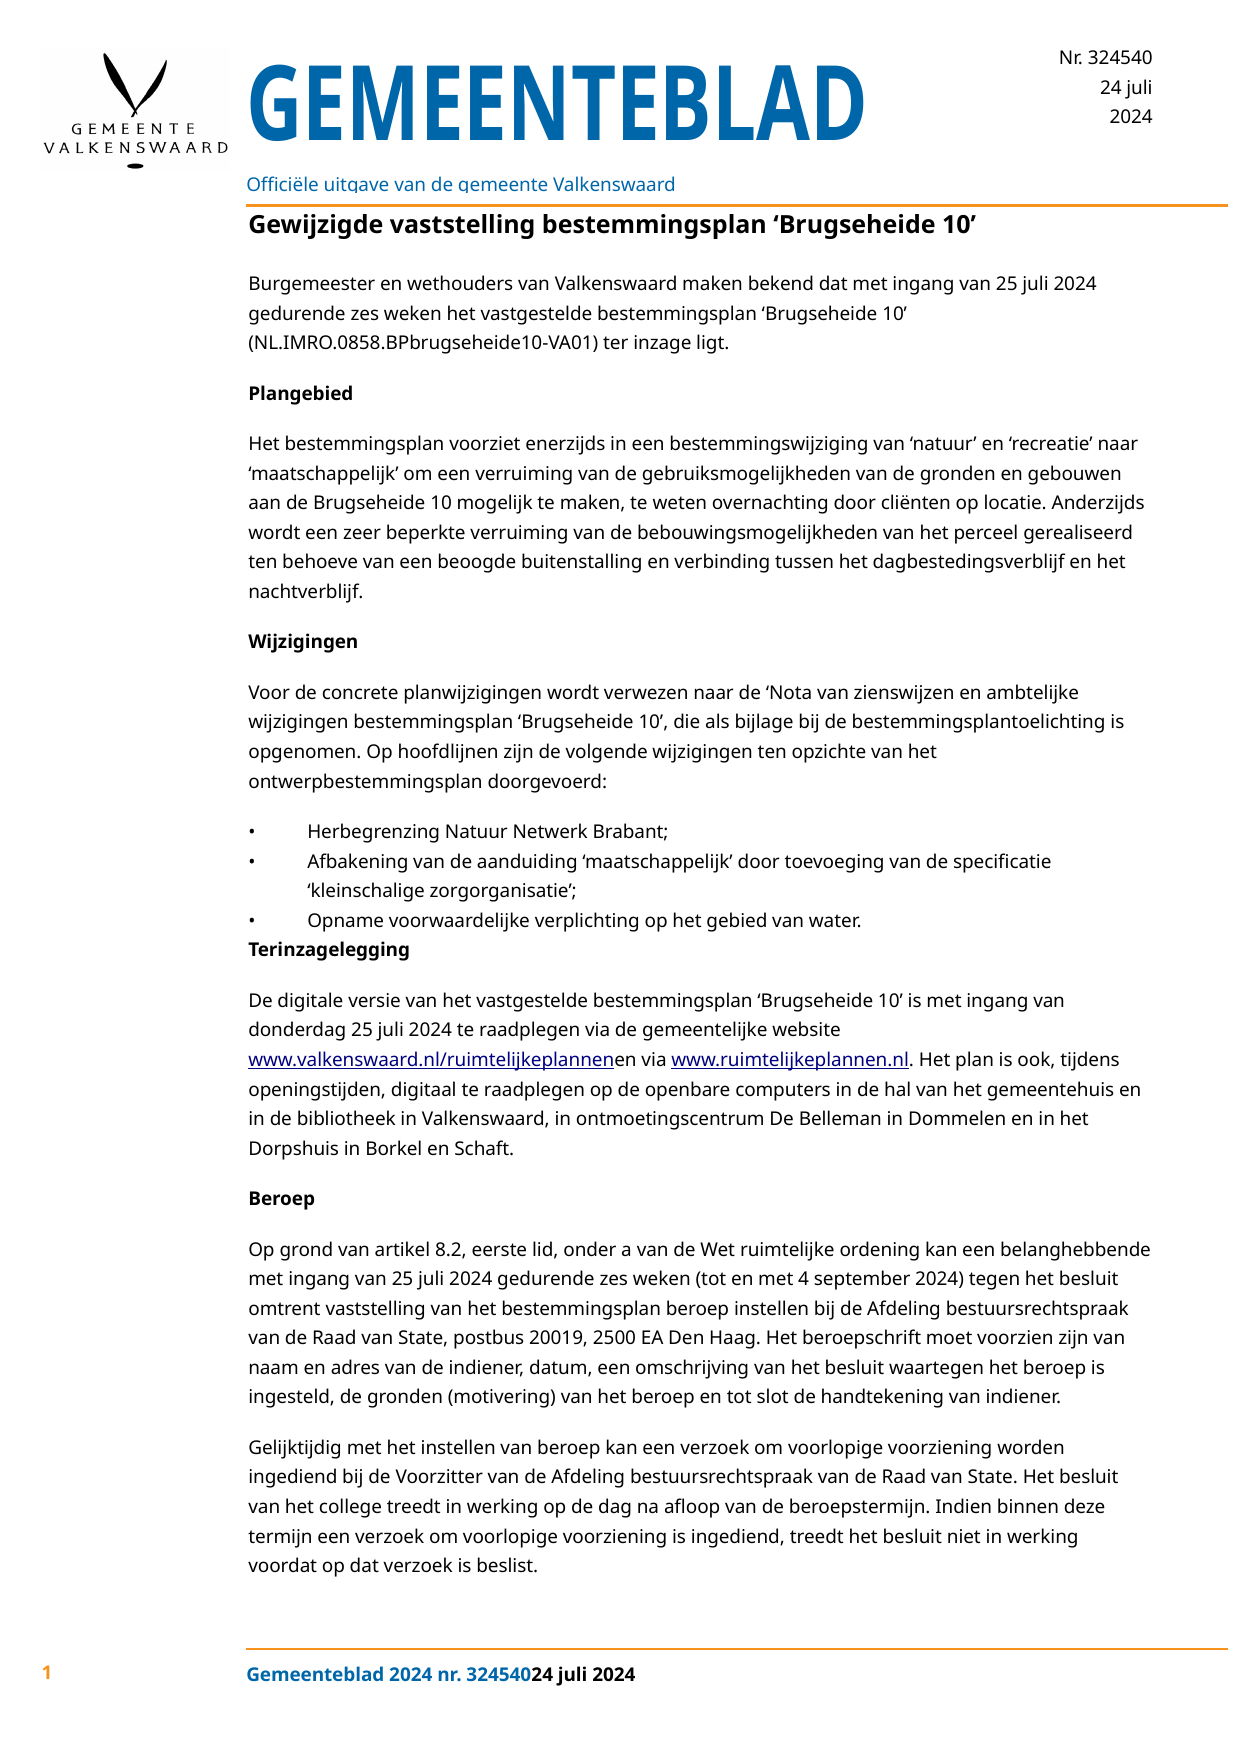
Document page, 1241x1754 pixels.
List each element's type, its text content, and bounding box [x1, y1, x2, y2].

text Gelijktijdig met het instellen van beroep kan een verzoek om voorlopige voorziening worden ingediend bij de Voorzitter van de Afdeling bestuursrechtspraak van de Raad van State. Het besluit van het college treedt in werking op de dag na afloop van de beroepstermijn. Indien binnen deze termijn een verzoek om voorlopige voorziening is ingediend, treedt het besluit niet in werking voordat op dat verzoek is beslist. [248, 1434, 1152, 1578]
list Herbegrenzing Natuur Netwerk Brabant; [248, 818, 1152, 844]
text Beroep [248, 1185, 1152, 1211]
list Afbakening van de aanduiding ‘maatschappelijk’ door toevoeging van de specificatie ‘kleinschalige zorgorganisatie’; [248, 848, 1152, 903]
text Het bestemmingsplan voorziet enerzijds in een bestemmingswijziging van ‘natuur’ en ‘recreatie’ naar ‘maatschappelijk’ om een verruiming van de gebruiksmogelijkheden van de gronden en gebouwen aan de Brugseheide 10 mogelijk te maken, te weten overnachting door cliënten op locatie. Anderzijds wordt een zeer beperkte verruiming van de bebouwingsmogelijkheden van het perceel gerealiseerd ten behoeve van een beoogde buitenstalling en verbinding tussen het dagbestedingsverblijf en het nachtverblijf. [248, 430, 1152, 604]
text Op grond van artikel 8.2, eerste lid, onder a van de Wet ruimtelijke ordening kan een belanghebbende met ingang van 25 juli 2024 gedurende zes weken (tot en met 4 september 2024) tegen het besluit omtrent vaststelling van het bestemmingsplan beroep instellen bij de Afdeling bestuursrechtspraak van de Raad van State, postbus 20019, 2500 EA Den Haag. Het beroepschrift moet voorzien zijn van naam en adres van de indiener, datum, een omschrijving van het besluit waartegen het beroep is ingesteld, de gronden (motivering) van het beroep en tot slot de handtekening van indiener. [248, 1236, 1152, 1409]
text Gewijzigde vaststelling bestemmingsplan ‘Brugseheide 10’ [248, 207, 1152, 241]
text Burgemeester en wethouders van Valkenswaard maken bekend dat met ingang van 25 juli 2024 gedurende zes weken het vastgestelde bestemmingsplan ‘Brugseheide 10’ (NL.IMRO.0858.BPbrugseheide10-VA01) ter inzage ligt. [248, 270, 1152, 355]
text Plangebied [248, 380, 1152, 406]
picture [41, 47, 231, 172]
text Wijzigingen [248, 629, 1152, 654]
text Voor de concrete planwijzigingen wordt verwezen naar de ‘Nota van zienswijzen en ambtelijke wijzigingen bestemmingsplan ‘Brugseheide 10’, die als bijlage bij de bestemmingsplantoelichting is opgenomen. Op hoofdlijnen zijn de volgende wijzigingen ten opzichte van het ontwerpbestemmingsplan doorgevoerd: [248, 679, 1152, 793]
list Opname voorwaardelijke verplichting op het gebied van water. [248, 907, 1152, 933]
text Terinzagelegging [248, 937, 1152, 962]
text De digitale versie van het vastgestelde bestemmingsplan ‘Brugseheide 10’ is met ingang van donderdag 25 juli 2024 te raadplegen via de gemeentelijke website www.valkenswaard.nl/ruimtelijkeplannenen via www.ruimtelijkeplannen.nl. Het plan is ook, tijdens openingstijden, digitaal te raadplegen op de openbare computers in de hal van het gemeentehuis en in de bibliotheek in Valkenswaard, in ontmoetingscentrum De Belleman in Dommelen en in het Dorpshuis in Borkel en Schaft. [248, 987, 1152, 1161]
